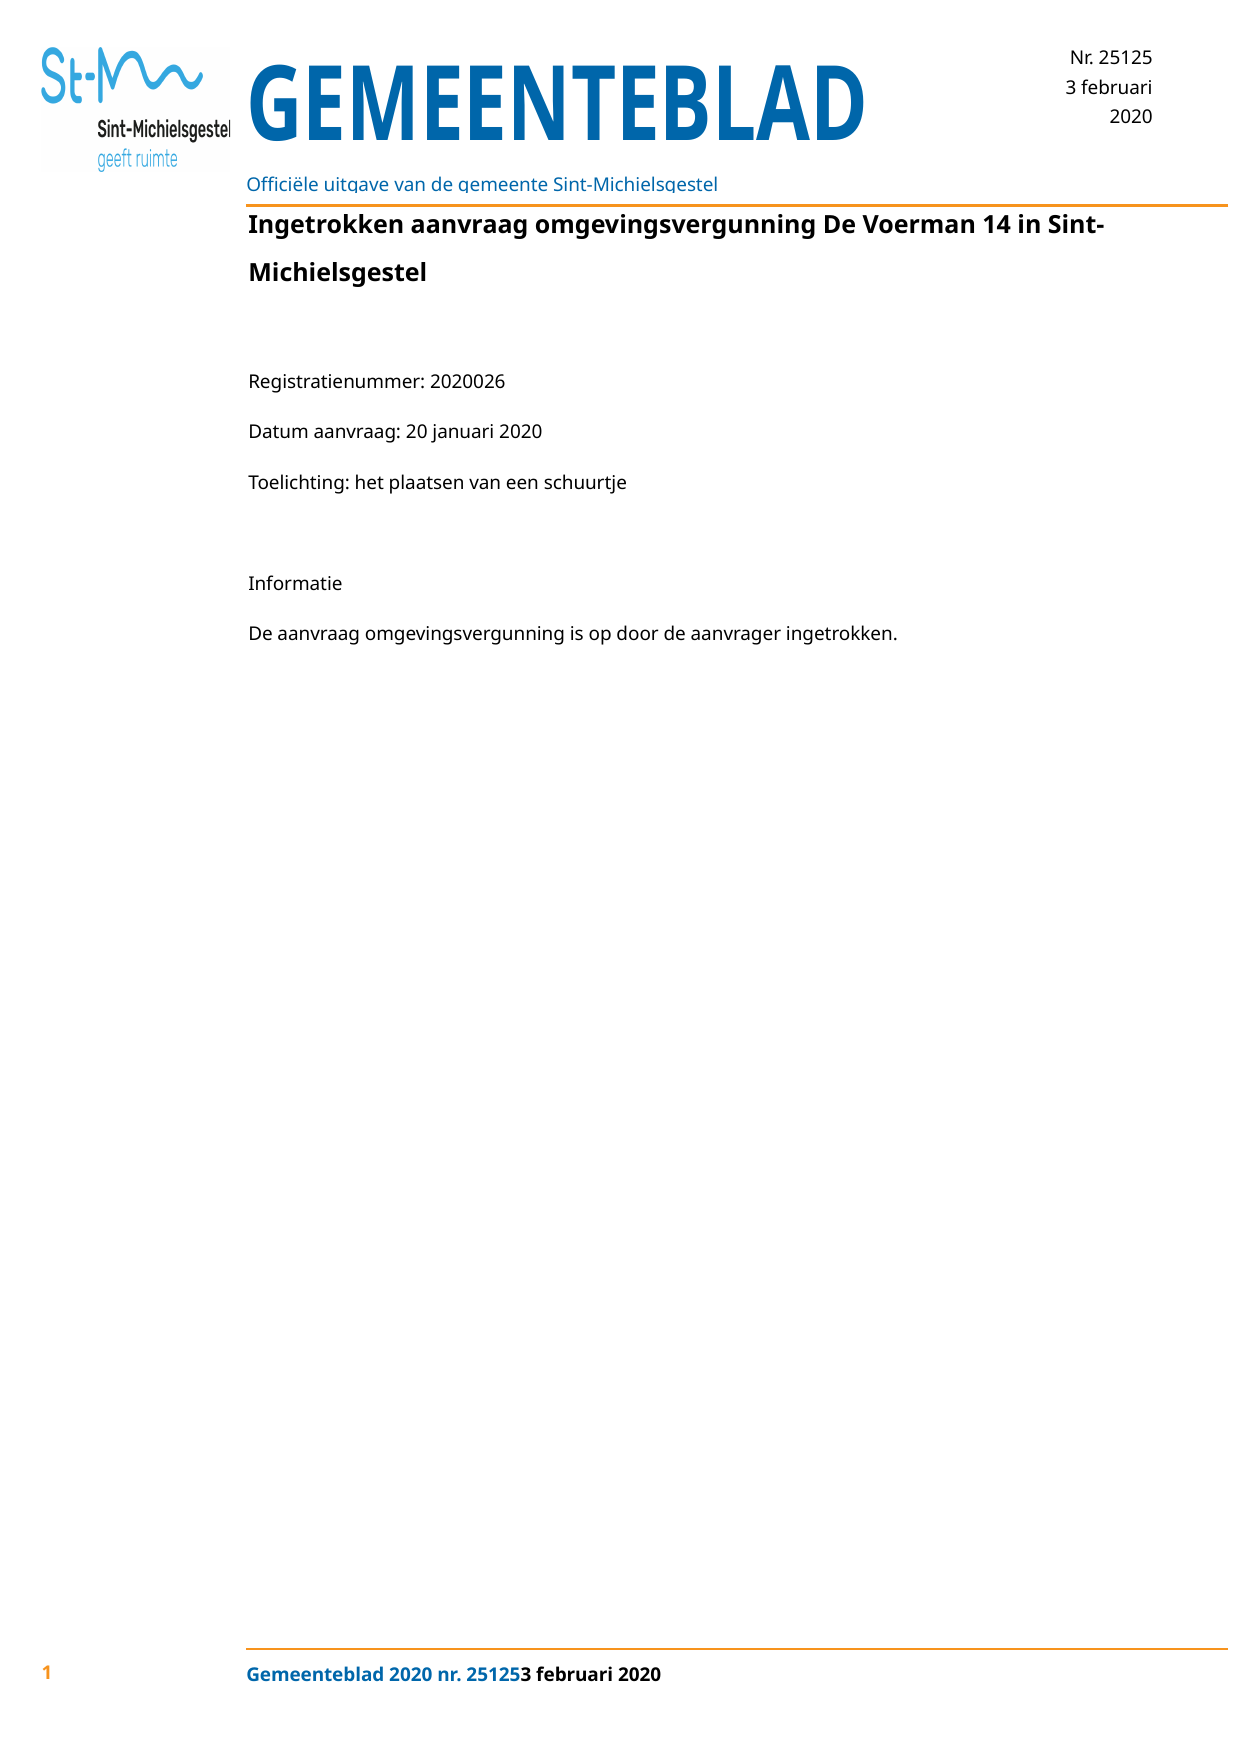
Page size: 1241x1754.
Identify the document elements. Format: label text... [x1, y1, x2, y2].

picture [41, 47, 231, 172]
text De aanvraag omgevingsvergunning is op door de aanvrager ingetrokken. [248, 620, 1152, 646]
text Informatie [248, 570, 1152, 596]
text Toelichting: het plaatsen van een schuurtje [248, 469, 1152, 495]
text Ingetrokken aanvraag omgevingsvergunning De Voerman 14 in Sint-Michielsgestel [248, 207, 1152, 288]
text Datum aanvraag: 20 januari 2020 [248, 419, 1152, 444]
text Registratienummer: 2020026 [248, 368, 1152, 394]
